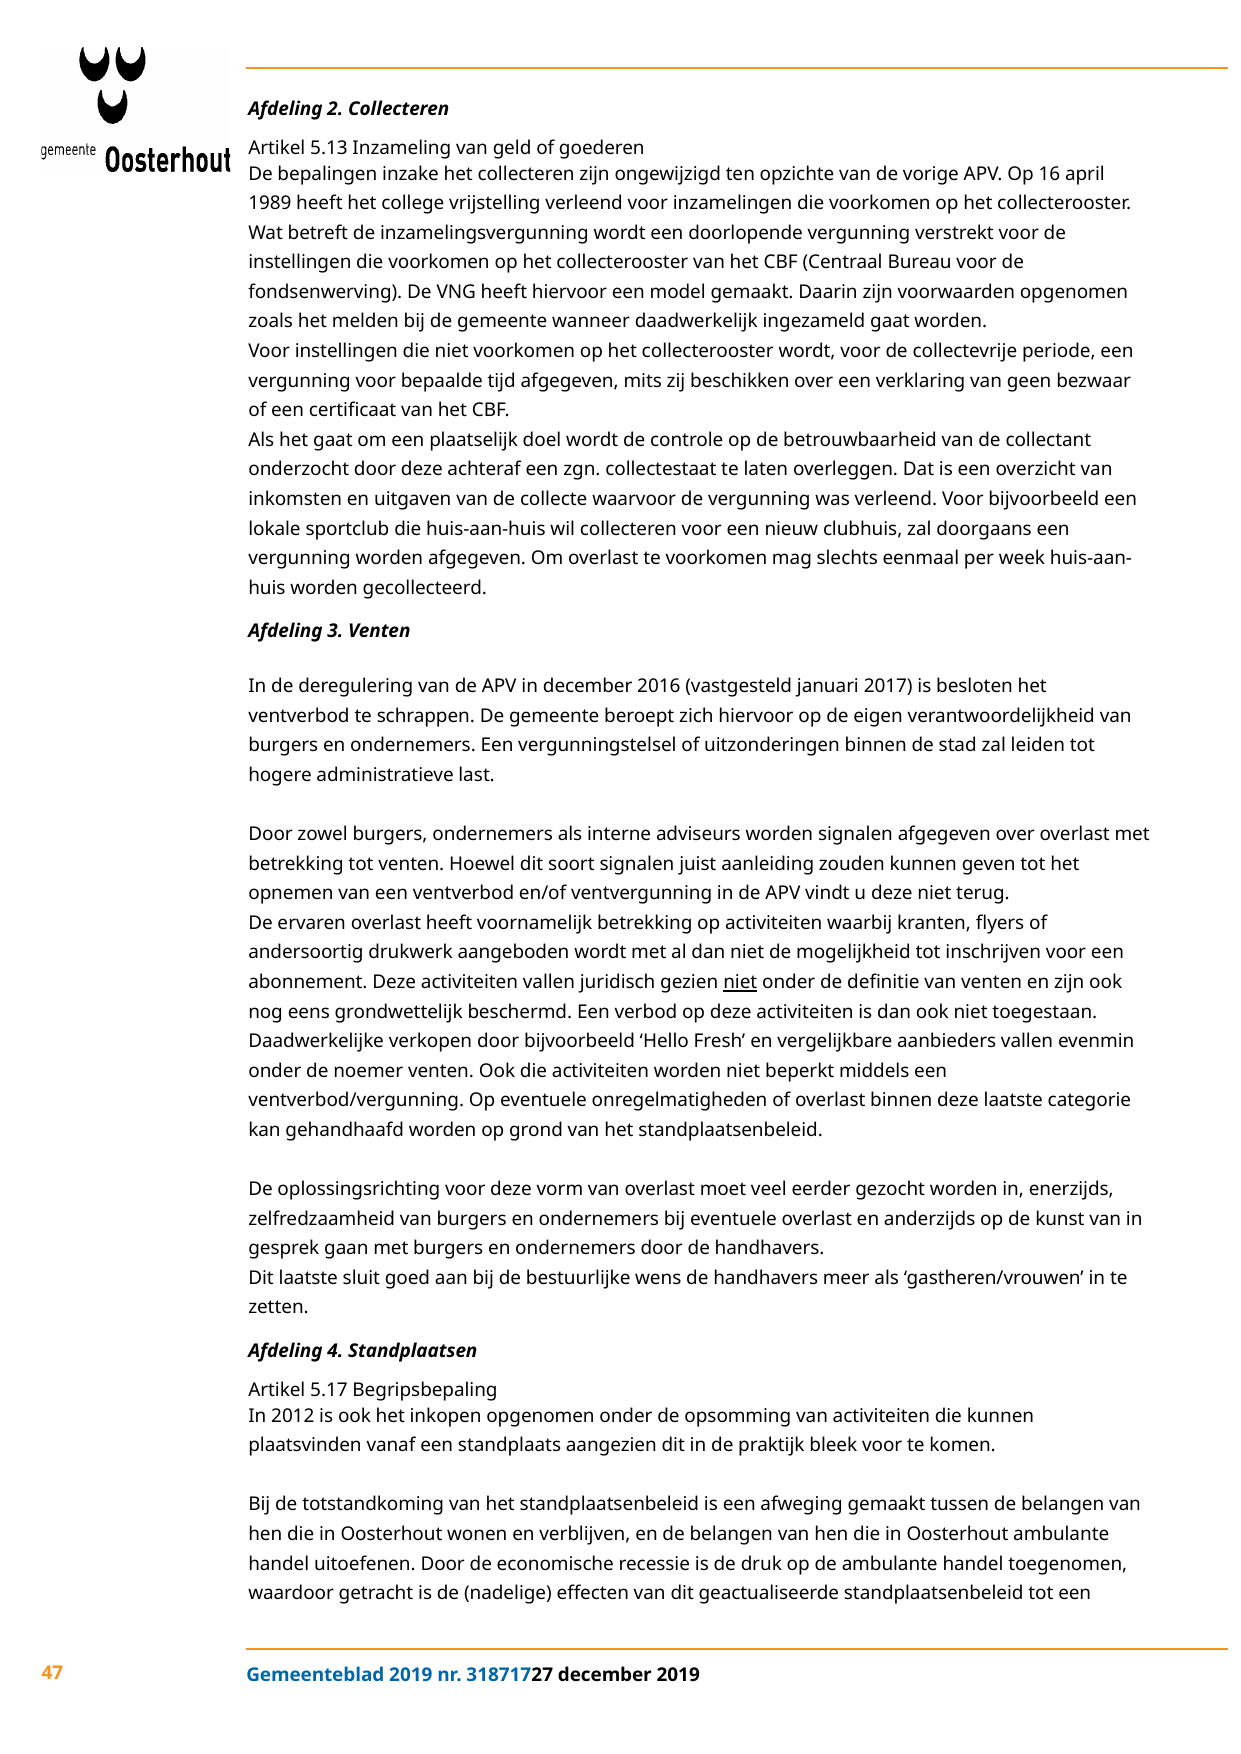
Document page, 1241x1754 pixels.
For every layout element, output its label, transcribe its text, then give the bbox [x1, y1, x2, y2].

text Bij de totstandkoming van het standplaatsenbeleid is een afweging gemaakt tussen de belangen van hen die in Oosterhout wonen en verblijven, en de belangen van hen die in Oosterhout ambulante handel uitoefenen. Door de economische recessie is de druk op de ambulante handel toegenomen, waardoor getracht is de (nadelige) effecten van dit geactualiseerde standplaatsenbeleid tot een [248, 1491, 1152, 1605]
text Afdeling 4. Standplaatsen [248, 1337, 1152, 1362]
text Dit laatste sluit goed aan bij de bestuurlijke wens de handhavers meer als ‘gastheren/vrouwen’ in te zetten. [248, 1264, 1152, 1319]
text In 2012 is ook het inkopen opgenomen onder de opsomming van activiteiten die kunnen plaatsvinden vanaf een standplaats aangezien dit in de praktijk bleek voor te komen. [248, 1402, 1152, 1457]
text Artikel 5.17 Begripsbepaling [248, 1376, 1152, 1402]
text Afdeling 3. Venten [248, 617, 1152, 643]
text Als het gaat om een plaatselijk doel wordt de controle op de betrouwbaarheid van de collectant onderzocht door deze achteraf een zgn. collectestaat te laten overleggen. Dat is een overzicht van inkomsten en uitgaven van de collecte waarvoor de vergunning was verleend. Voor bijvoorbeeld een lokale sportclub die huis-aan-huis wil collecteren voor een nieuw clubhuis, zal doorgaans een vergunning worden afgegeven. Om overlast te voorkomen mag slechts eenmaal per week huis-aan-huis worden gecollecteerd. [248, 426, 1152, 600]
text Door zowel burgers, ondernemers als interne adviseurs worden signalen afgegeven over overlast met betrekking tot venten. Hoewel dit soort signalen juist aanleiding zouden kunnen geven tot het opnemen van een ventverbod en/of ventvergunning in de APV vindt u deze niet terug. [248, 820, 1152, 905]
text De oplossingsrichting voor deze vorm van overlast moet veel eerder gezocht worden in, enerzijds, zelfredzaamheid van burgers en ondernemers bij eventuele overlast en anderzijds op de kunst van in gesprek gaan met burgers en ondernemers door de handhavers. [248, 1175, 1152, 1260]
text Wat betreft de inzamelingsvergunning wordt een doorlopende vergunning verstrekt voor de instellingen die voorkomen op het collecterooster van het CBF (Centraal Bureau voor de fondsenwerving). De VNG heeft hiervoor een model gemaakt. Daarin zijn voorwaarden opgenomen zoals het melden bij de gemeente wanneer daadwerkelijk ingezameld gaat worden. [248, 219, 1152, 333]
text In de deregulering van de APV in december 2016 (vastgesteld januari 2017) is besloten het ventverbod te schrappen. De gemeente beroept zich hiervoor op de eigen verantwoordelijkheid van burgers en ondernemers. Een vergunningstelsel of uitzonderingen binnen de stad zal leiden tot hogere administratieve last. [248, 672, 1152, 787]
text Voor instellingen die niet voorkomen op het collecterooster wordt, voor de collectevrije periode, een vergunning voor bepaalde tijd afgegeven, mits zij beschikken over een verklaring van geen bezwaar of een certificaat van het CBF. [248, 337, 1152, 422]
picture [41, 47, 231, 172]
text De ervaren overlast heeft voornamelijk betrekking op activiteiten waarbij kranten, flyers of andersoortig drukwerk aangeboden wordt met al dan niet de mogelijkheid tot inschrijven voor een abonnement. Deze activiteiten vallen juridisch gezien niet onder de definitie van venten en zijn ook nog eens grondwettelijk beschermd. Een verbod op deze activiteiten is dan ook niet toegestaan. Daadwerkelijke verkopen door bijvoorbeeld ‘Hello Fresh’ en vergelijkbare aanbieders vallen evenmin onder de noemer venten. Ook die activiteiten worden niet beperkt middels een ventverbod/vergunning. Op eventuele onregelmatigheden of overlast binnen deze laatste categorie kan gehandhaafd worden op grond van het standplaatsenbeleid. [248, 909, 1152, 1142]
text De bepalingen inzake het collecteren zijn ongewijzigd ten opzichte van de vorige APV. Op 16 april 1989 heeft het college vrijstelling verleend voor inzamelingen die voorkomen op het collecterooster. [248, 160, 1152, 215]
text Afdeling 2. Collecteren [248, 95, 1152, 121]
text Artikel 5.13 Inzameling van geld of goederen [248, 134, 1152, 160]
